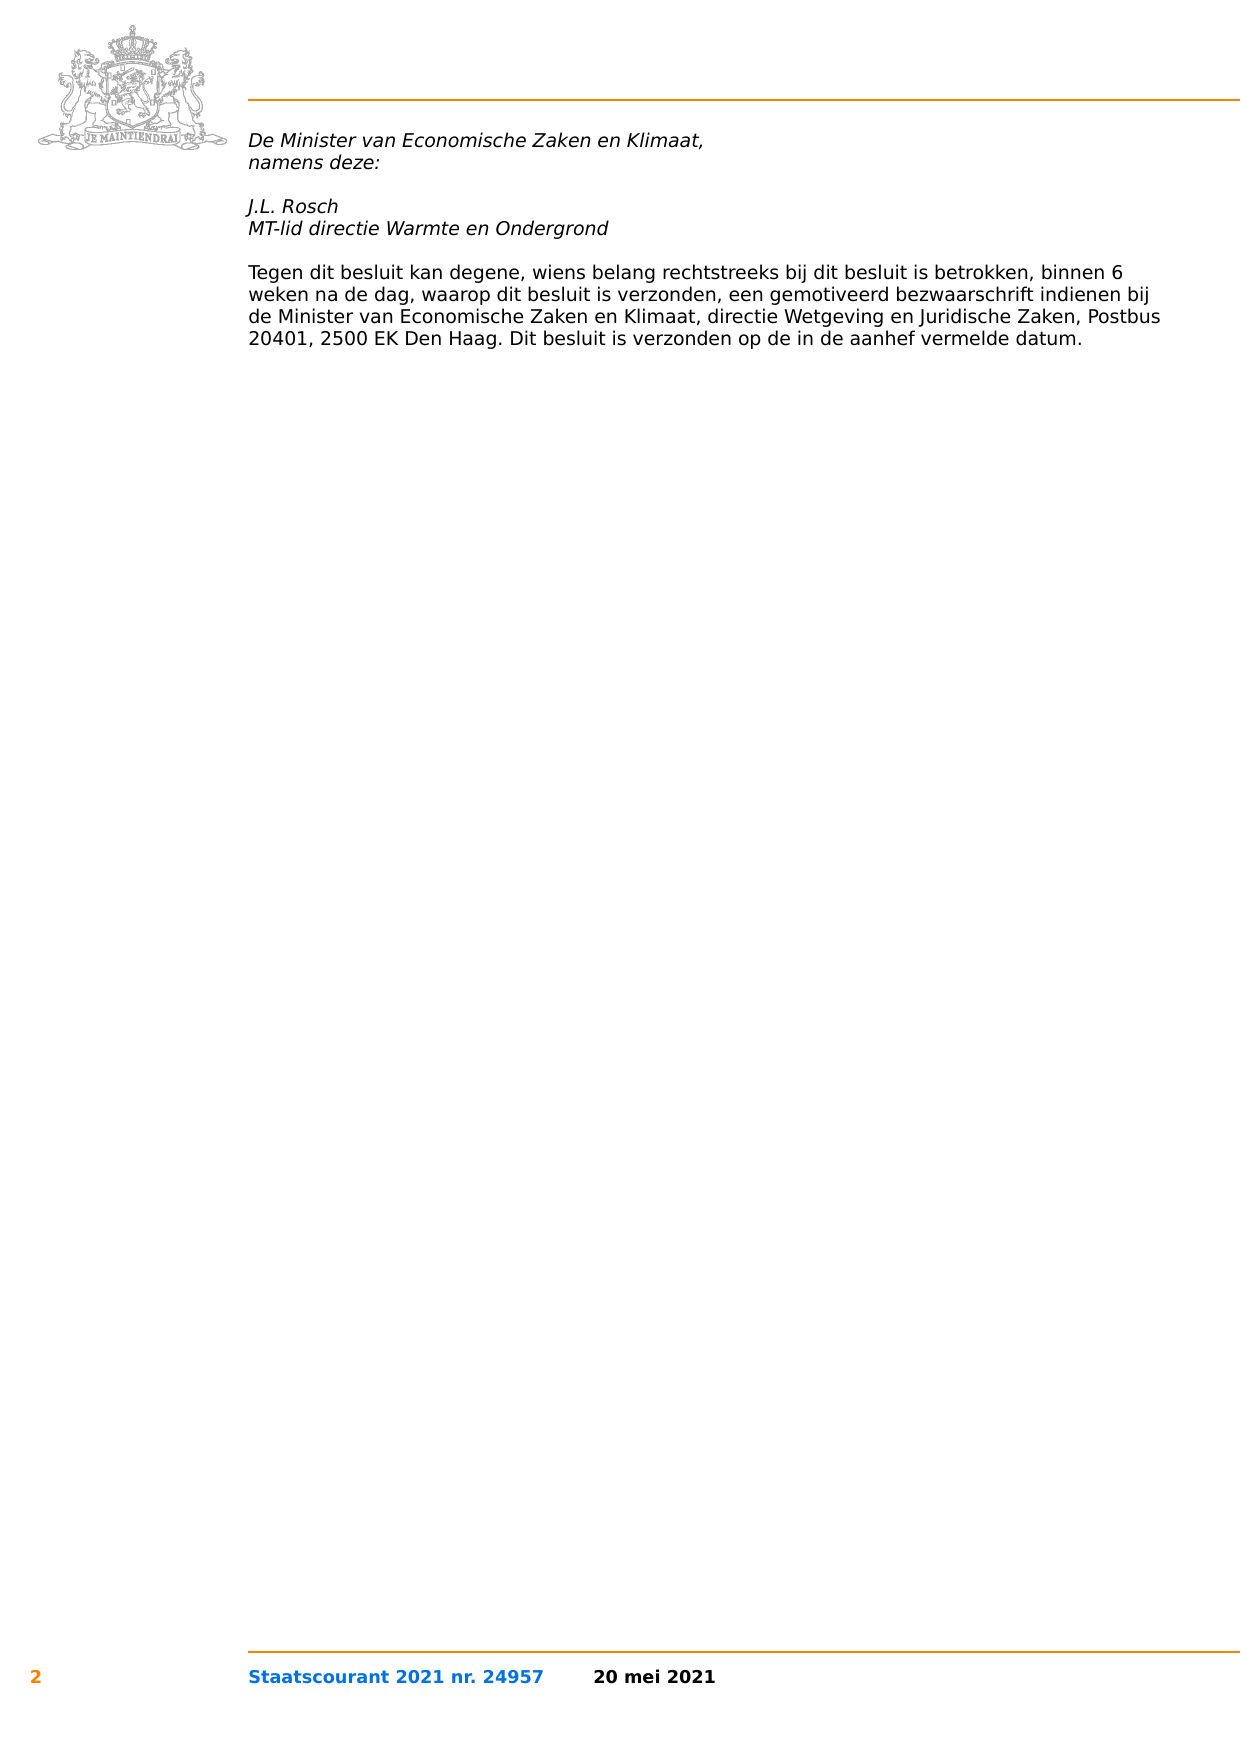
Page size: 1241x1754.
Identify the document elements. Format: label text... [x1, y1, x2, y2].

text Tegen dit besluit kan degene, wiens belang rechtstreeks bij dit besluit is betrokken, binnen 6 weken na de dag, waarop dit besluit is verzonden, een gemotiveerd bezwaarschrift indienen bij de Minister van Economische Zaken en Klimaat, directie Wetgeving en Juridische Zaken, Postbus 20401, 2500 EK Den Haag. Dit besluit is verzonden op de in de aanhef vermelde datum. [248, 262, 1163, 349]
text De Minister van Economische Zaken en Klimaat, namens deze: J.L. Rosch MT-lid directie Warmte en Ondergrond [248, 130, 1163, 240]
picture [38, 25, 227, 150]
